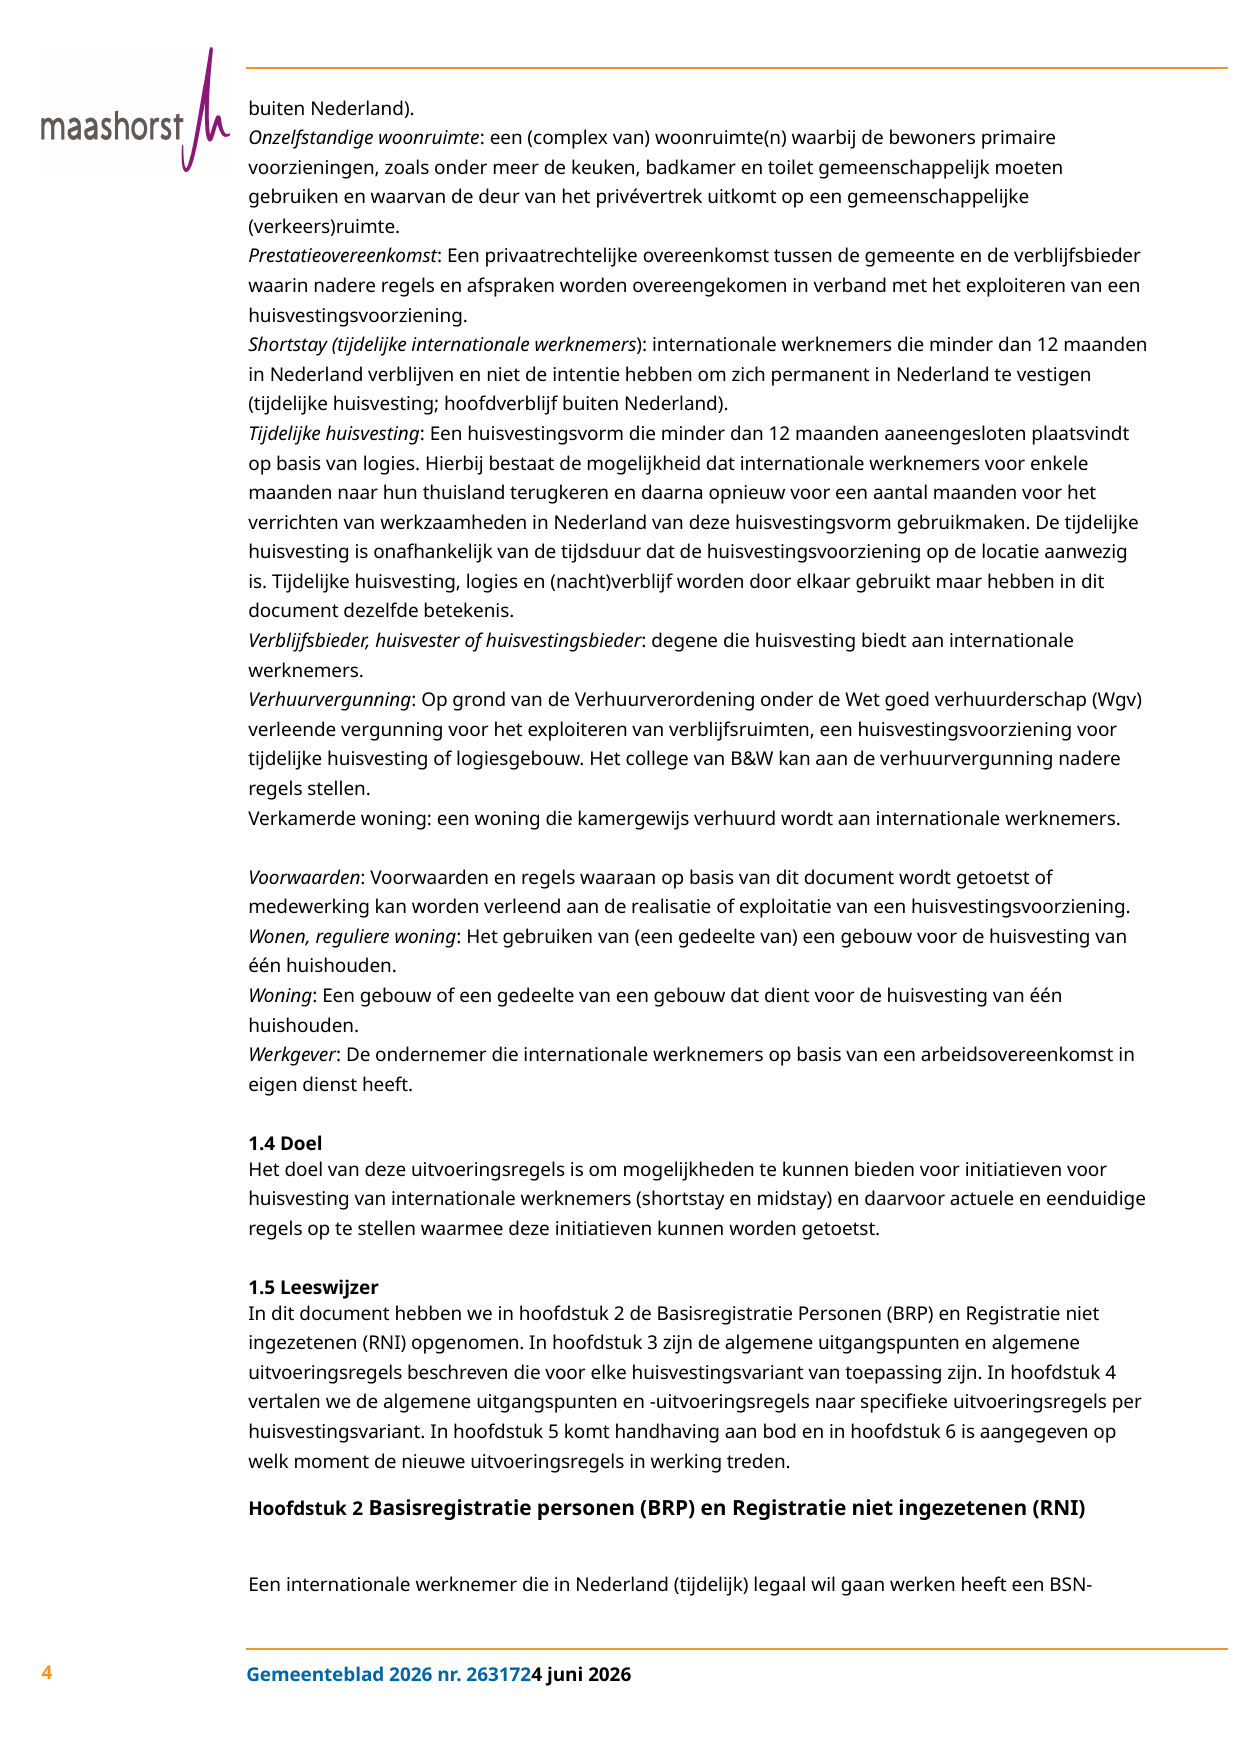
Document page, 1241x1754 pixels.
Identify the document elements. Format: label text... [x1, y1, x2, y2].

text Tijdelijke huisvesting: Een huisvestingsvorm die minder dan 12 maanden aaneengesloten plaatsvindt op basis van logies. Hierbij bestaat de mogelijkheid dat internationale werknemers voor enkele maanden naar hun thuisland terugkeren en daarna opnieuw voor een aantal maanden voor het verrichten van werkzaamheden in Nederland van deze huisvestingsvorm gebruikmaken. De tijdelijke huisvesting is onafhankelijk van de tijdsduur dat de huisvestingsvoorziening op de locatie aanwezig is. Tijdelijke huisvesting, logies en (nacht)verblijf worden door elkaar gebruikt maar hebben in dit document dezelfde betekenis. [248, 420, 1152, 623]
text Verhuurvergunning: Op grond van de Verhuurverordening onder de Wet goed verhuurderschap (Wgv) verleende vergunning voor het exploiteren van verblijfsruimten, een huisvestingsvoorziening voor tijdelijke huisvesting of logiesgebouw. Het college van B&W kan aan de verhuurvergunning nadere regels stellen. [248, 686, 1152, 801]
text Onzelfstandige woonruimte: een (complex van) woonruimte(n) waarbij de bewoners primaire voorzieningen, zoals onder meer de keuken, badkamer en toilet gemeenschappelijk moeten gebruiken en waarvan de deur van het privévertrek uitkomt op een gemeenschappelijke (verkeers)ruimte. [248, 124, 1152, 239]
text 1.4 Doel [248, 1130, 1152, 1156]
text Werkgever: De ondernemer die internationale werknemers op basis van een arbeidsovereenkomst in eigen dienst heeft. [248, 1041, 1152, 1097]
text Voorwaarden: Voorwaarden en regels waaraan op basis van dit document wordt getoetst of medewerking kan worden verleend aan de realisatie of exploitatie van een huisvestingsvoorziening. [248, 864, 1152, 919]
text Prestatieovereenkomst: Een privaatrechtelijke overeenkomst tussen de gemeente en de verblijfsbieder waarin nadere regels en afspraken worden overeengekomen in verband met het exploiteren van een huisvestingsvoorziening. [248, 243, 1152, 328]
text Verblijfsbieder, huisvester of huisvestingsbieder: degene die huisvesting biedt aan internationale werknemers. [248, 627, 1152, 683]
text Een internationale werknemer die in Nederland (tijdelijk) legaal wil gaan werken heeft een BSN- [248, 1571, 1152, 1597]
text Verkamerde woning: een woning die kamergewijs verhuurd wordt aan internationale werknemers. [248, 805, 1152, 831]
text Shortstay (tijdelijke internationale werknemers): internationale werknemers die minder dan 12 maanden in Nederland verblijven en niet de intentie hebben om zich permanent in Nederland te vestigen (tijdelijke huisvesting; hoofdverblijf buiten Nederland). [248, 331, 1152, 416]
text 1.5 Leeswijzer [248, 1274, 1152, 1300]
text Hoofdstuk 2 Basisregistratie personen (BRP) en Registratie niet ingezetenen (RNI) [248, 1493, 1152, 1522]
text Woning: Een gebouw of een gedeelte van een gebouw dat dient voor de huisvesting van één huishouden. [248, 982, 1152, 1038]
text Het doel van deze uitvoeringsregels is om mogelijkheden te kunnen bieden voor initiatieven voor huisvesting van internationale werknemers (shortstay en midstay) en daarvoor actuele en eenduidige regels op te stellen waarmee deze initiatieven kunnen worden getoetst. [248, 1156, 1152, 1241]
text buiten Nederland). [248, 95, 1152, 121]
picture [41, 47, 231, 172]
text In dit document hebben we in hoofdstuk 2 de Basisregistratie Personen (BRP) en Registratie niet ingezetenen (RNI) opgenomen. In hoofdstuk 3 zijn de algemene uitgangspunten en algemene uitvoeringsregels beschreven die voor elke huisvestingsvariant van toepassing zijn. In hoofdstuk 4 vertalen we de algemene uitgangspunten en -uitvoeringsregels naar specifieke uitvoeringsregels per huisvestingsvariant. In hoofdstuk 5 komt handhaving aan bod en in hoofdstuk 6 is aangegeven op welk moment de nieuwe uitvoeringsregels in werking treden. [248, 1300, 1152, 1474]
text Wonen, reguliere woning: Het gebruiken van (een gedeelte van) een gebouw voor de huisvesting van één huishouden. [248, 923, 1152, 978]
